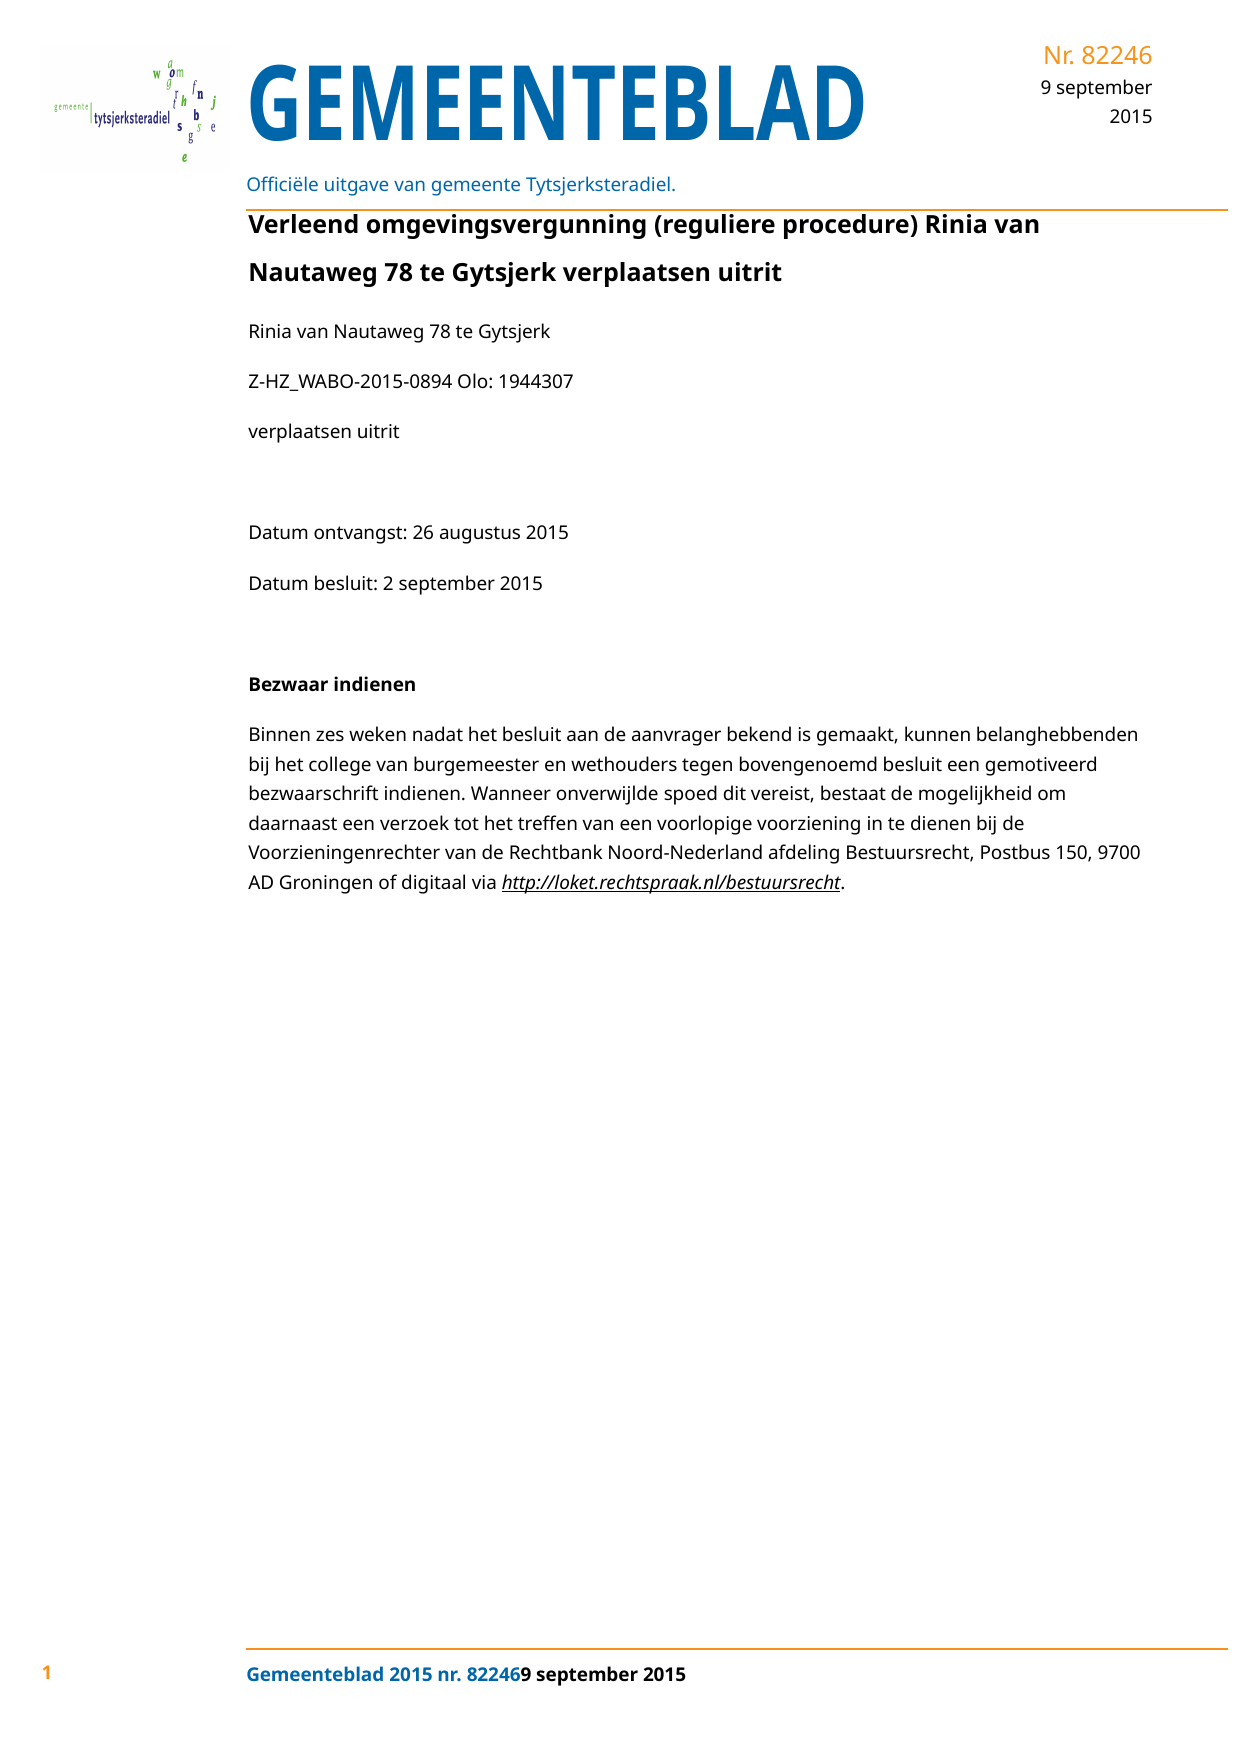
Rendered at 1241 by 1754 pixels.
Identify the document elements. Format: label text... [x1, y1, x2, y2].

text Datum ontvangst: 26 augustus 2015 [248, 519, 1152, 545]
text Z-HZ_WABO-2015-0894 Olo: 1944307 [248, 368, 1152, 394]
picture [41, 47, 231, 172]
text Rinia van Nautaweg 78 te Gytsjerk [248, 318, 1152, 344]
text Bezwaar indienen [248, 671, 1152, 697]
text Datum besluit: 2 september 2015 [248, 570, 1152, 596]
text verplaatsen uitrit [248, 419, 1152, 444]
text Verleend omgevingsvergunning (reguliere procedure) Rinia van Nautaweg 78 te Gytsjerk verplaatsen uitrit [248, 211, 1152, 288]
text Binnen zes weken nadat het besluit aan de aanvrager bekend is gemaakt, kunnen belanghebbenden bij het college van burgemeester en wethouders tegen bovengenoemd besluit een gemotiveerd bezwaarschrift indienen. Wanneer onverwijlde spoed dit vereist, bestaat de mogelijkheid om daarnaast een verzoek tot het treffen van een voorlopige voorziening in te dienen bij de Voorzieningenrechter van de Rechtbank Noord-Nederland afdeling Bestuursrecht, Postbus 150, 9700 AD Groningen of digitaal via http://loket.rechtspraak.nl/bestuursrecht. [248, 721, 1152, 895]
